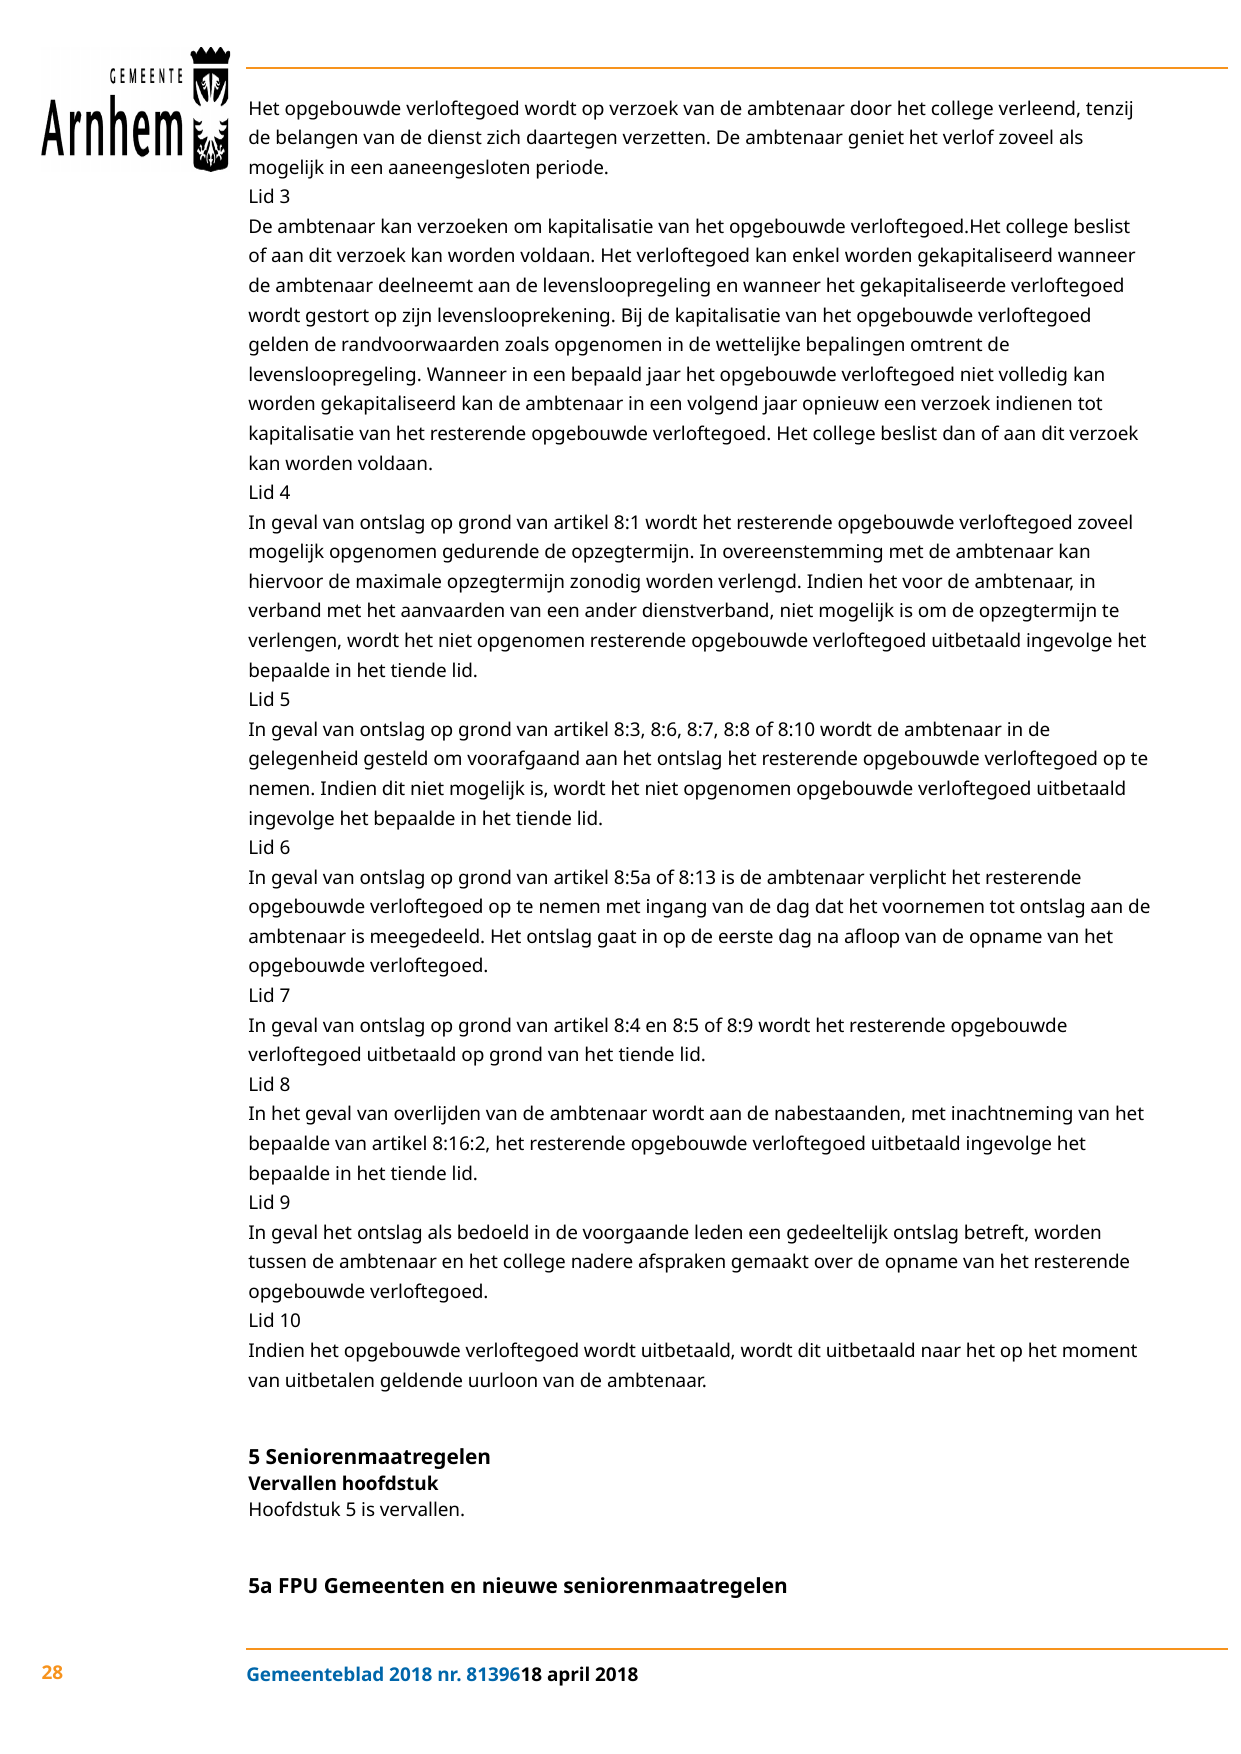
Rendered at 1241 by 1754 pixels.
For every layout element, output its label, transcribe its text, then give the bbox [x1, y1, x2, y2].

text In het geval van overlijden van de ambtenaar wordt aan de nabestaanden, met inachtneming van het bepaalde van artikel 8:16:2, het resterende opgebouwde verloftegoed uitbetaald ingevolge het bepaalde in het tiende lid. [248, 1101, 1152, 1186]
text Lid 6 [248, 834, 1152, 860]
text Lid 5 [248, 686, 1152, 712]
text 5 Seniorenmaatregelen [248, 1442, 1152, 1471]
text Lid 7 [248, 982, 1152, 1008]
text Lid 8 [248, 1071, 1152, 1097]
text In geval het ontslag als bedoeld in de voorgaande leden een gedeeltelijk ontslag betreft, worden tussen de ambtenaar en het college nadere afspraken gemaakt over de opname van het resterende opgebouwde verloftegoed. [248, 1219, 1152, 1304]
text Vervallen hoofdstuk [248, 1471, 1152, 1496]
text In geval van ontslag op grond van artikel 8:5a of 8:13 is de ambtenaar verplicht het resterende opgebouwde verloftegoed op te nemen met ingang van de dag dat het voornemen tot ontslag aan de ambtenaar is meegedeeld. Het ontslag gaat in op de eerste dag na afloop van de opname van het opgebouwde verloftegoed. [248, 864, 1152, 978]
text In geval van ontslag op grond van artikel 8:1 wordt het resterende opgebouwde verloftegoed zoveel mogelijk opgenomen gedurende de opzegtermijn. In overeenstemming met de ambtenaar kan hiervoor de maximale opzegtermijn zonodig worden verlengd. Indien het voor de ambtenaar, in verband met het aanvaarden van een ander dienstverband, niet mogelijk is om de opzegtermijn te verlengen, wordt het niet opgenomen resterende opgebouwde verloftegoed uitbetaald ingevolge het bepaalde in het tiende lid. [248, 509, 1152, 683]
text In geval van ontslag op grond van artikel 8:3, 8:6, 8:7, 8:8 of 8:10 wordt de ambtenaar in de gelegenheid gesteld om voorafgaand aan het ontslag het resterende opgebouwde verloftegoed op te nemen. Indien dit niet mogelijk is, wordt het niet opgenomen opgebouwde verloftegoed uitbetaald ingevolge het bepaalde in het tiende lid. [248, 716, 1152, 831]
picture [41, 47, 231, 172]
text Lid 9 [248, 1189, 1152, 1215]
text Lid 4 [248, 479, 1152, 505]
text De ambtenaar kan verzoeken om kapitalisatie van het opgebouwde verloftegoed.Het college beslist of aan dit verzoek kan worden voldaan. Het verloftegoed kan enkel worden gekapitaliseerd wanneer de ambtenaar deelneemt aan de levensloopregeling en wanneer het gekapitaliseerde verloftegoed wordt gestort op zijn levenslooprekening. Bij de kapitalisatie van het opgebouwde verloftegoed gelden de randvoorwaarden zoals opgenomen in de wettelijke bepalingen omtrent de levensloopregeling. Wanneer in een bepaald jaar het opgebouwde verloftegoed niet volledig kan worden gekapitaliseerd kan de ambtenaar in een volgend jaar opnieuw een verzoek indienen tot kapitalisatie van het resterende opgebouwde verloftegoed. Het college beslist dan of aan dit verzoek kan worden voldaan. [248, 213, 1152, 476]
text Hoofdstuk 5 is vervallen. [248, 1496, 1152, 1522]
text 5a FPU Gemeenten en nieuwe seniorenmaatregelen [248, 1571, 1152, 1600]
text Het opgebouwde verloftegoed wordt op verzoek van de ambtenaar door het college verleend, tenzij de belangen van de dienst zich daartegen verzetten. De ambtenaar geniet het verlof zoveel als mogelijk in een aaneengesloten periode. [248, 95, 1152, 180]
text Lid 10 [248, 1308, 1152, 1333]
text In geval van ontslag op grond van artikel 8:4 en 8:5 of 8:9 wordt het resterende opgebouwde verloftegoed uitbetaald op grond van het tiende lid. [248, 1012, 1152, 1067]
text Lid 3 [248, 183, 1152, 209]
text Indien het opgebouwde verloftegoed wordt uitbetaald, wordt dit uitbetaald naar het op het moment van uitbetalen geldende uurloon van de ambtenaar. [248, 1337, 1152, 1393]
